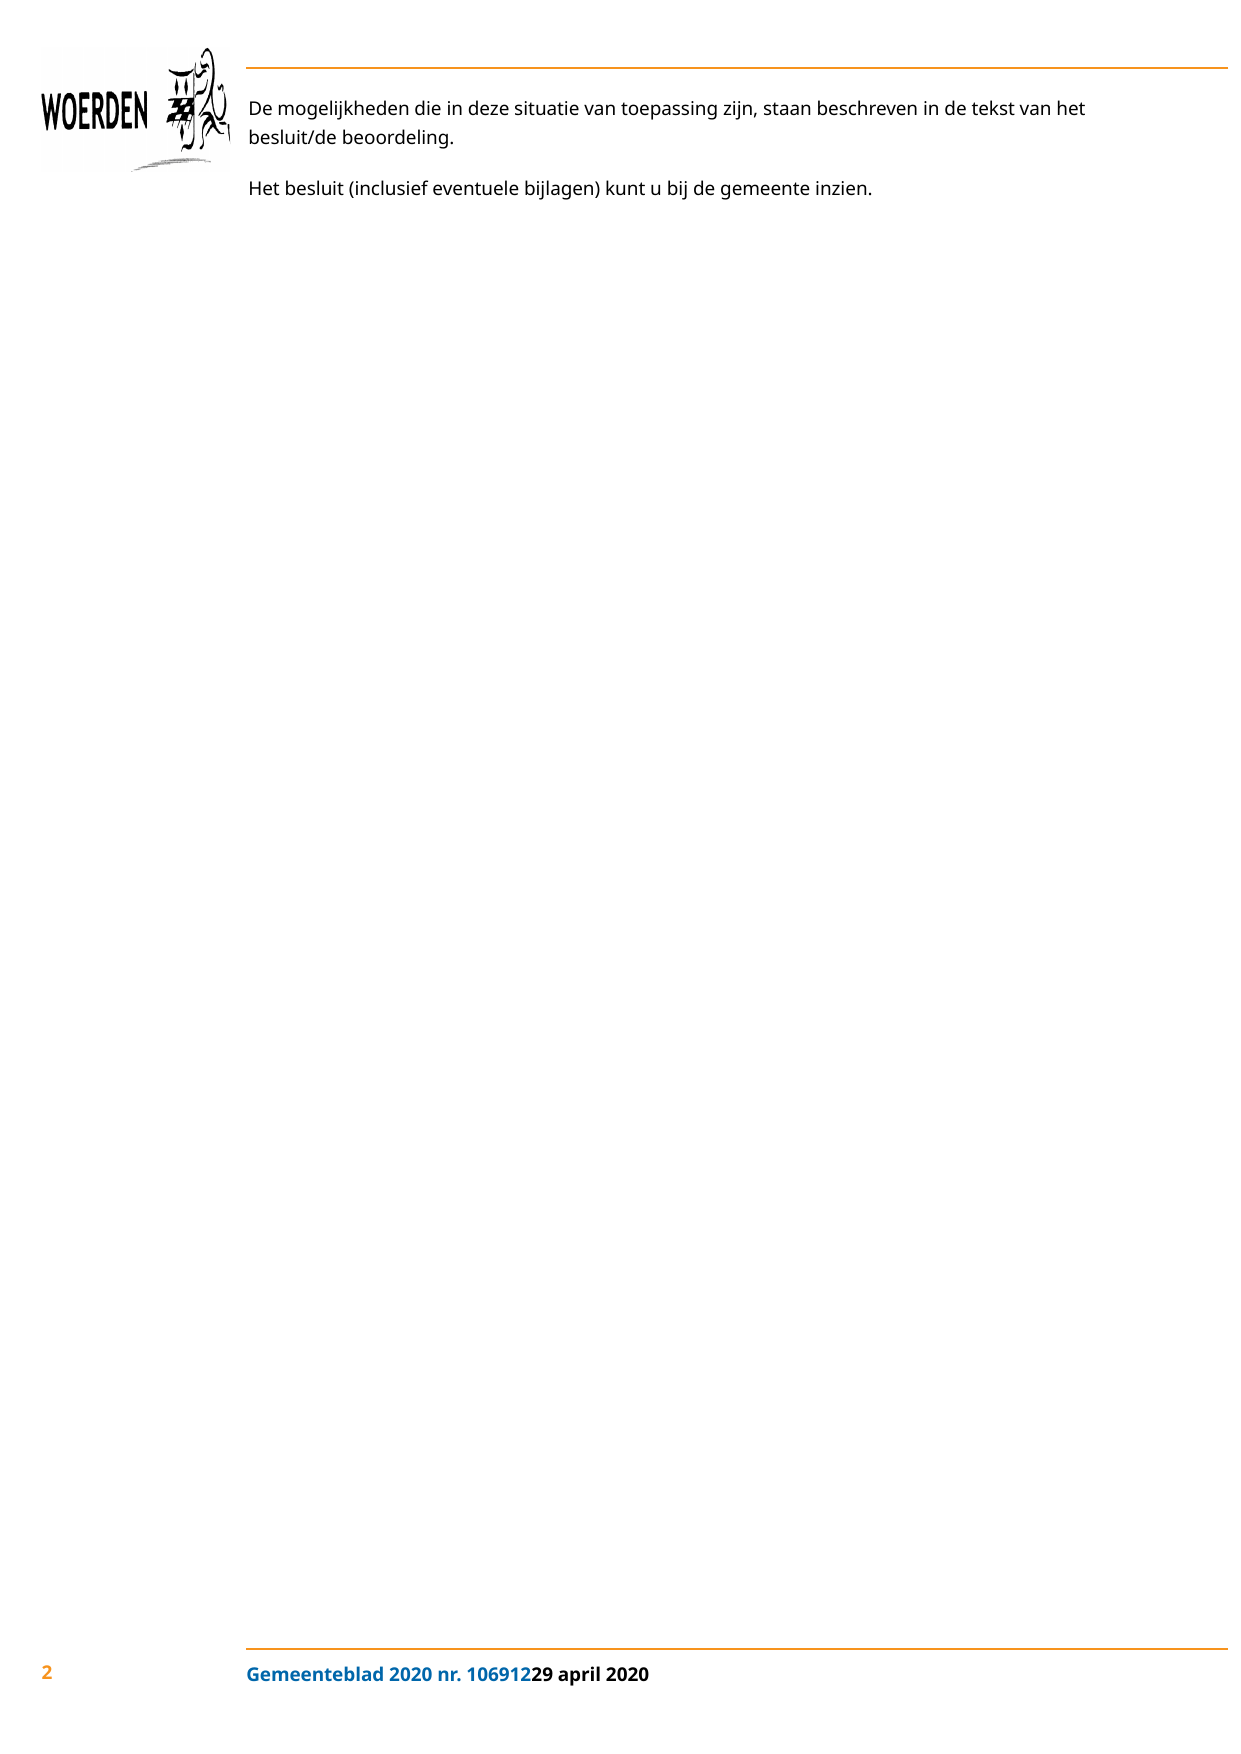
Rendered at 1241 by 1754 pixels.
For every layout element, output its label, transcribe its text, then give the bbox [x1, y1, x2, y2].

picture [41, 47, 231, 172]
text De mogelijkheden die in deze situatie van toepassing zijn, staan beschreven in de tekst van het besluit/de beoordeling. [248, 95, 1152, 150]
text Het besluit (inclusief eventuele bijlagen) kunt u bij de gemeente inzien. [248, 175, 1152, 201]
